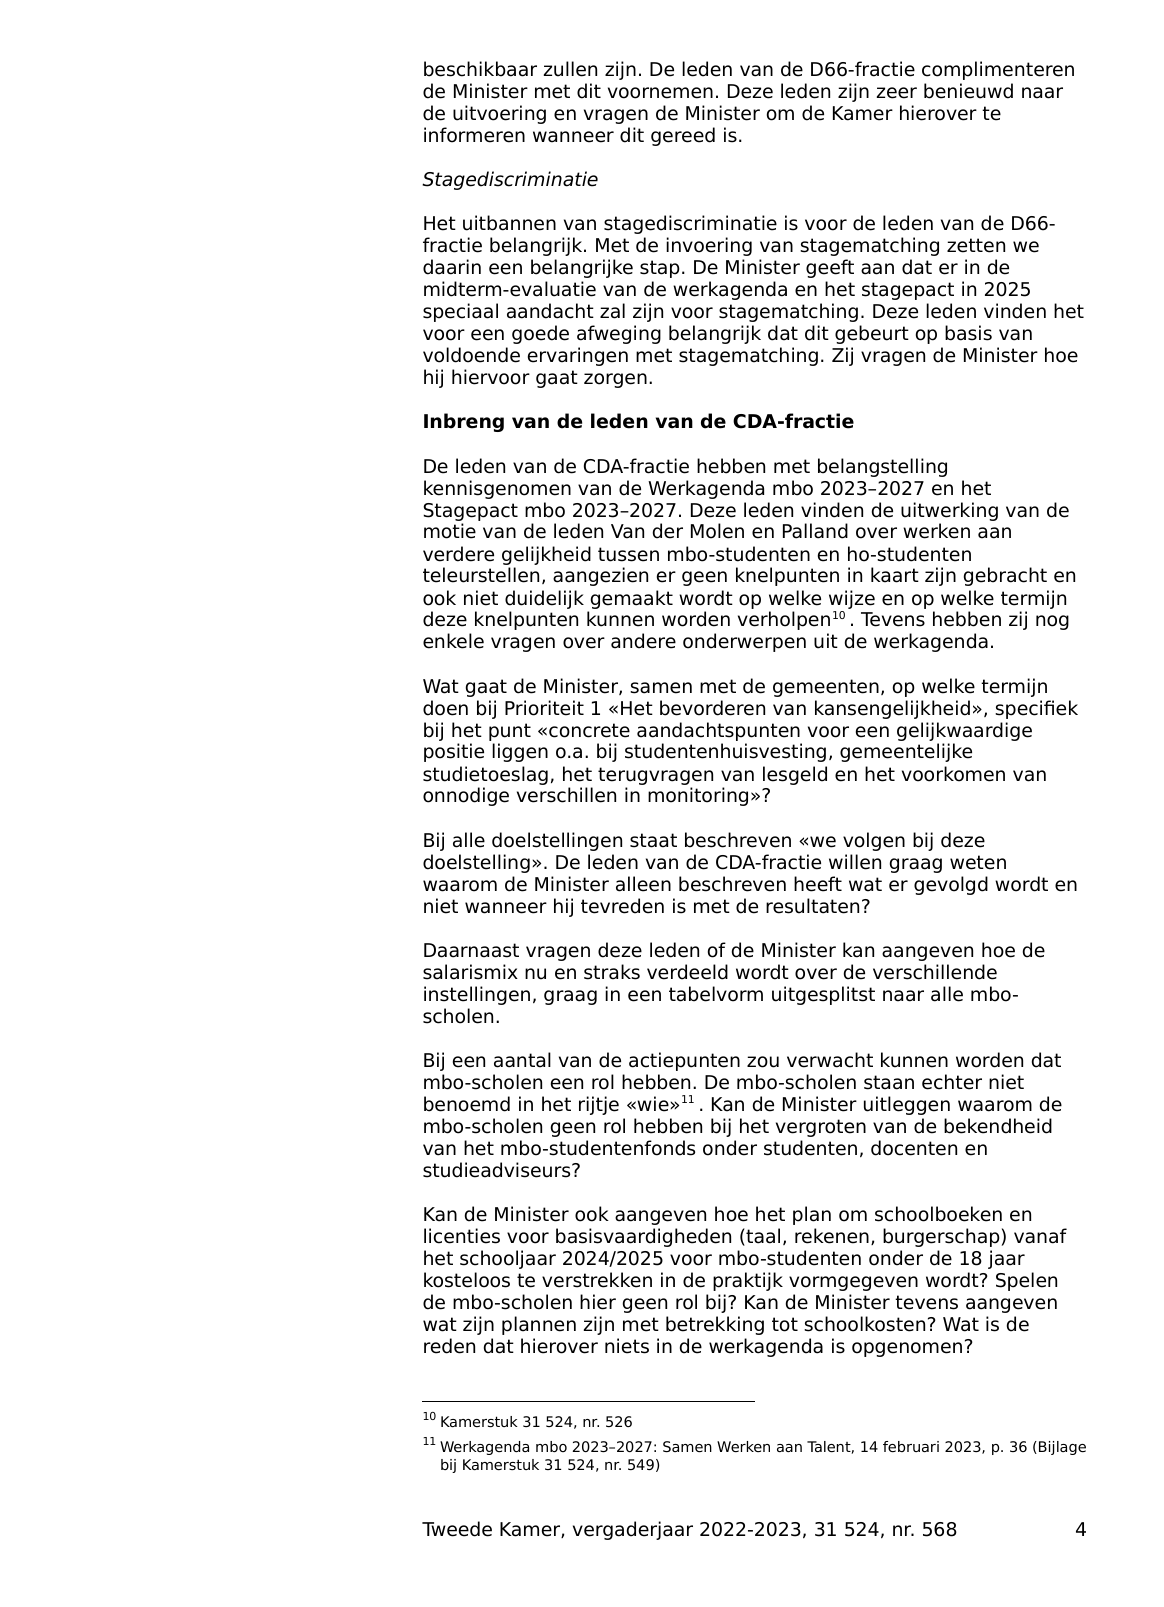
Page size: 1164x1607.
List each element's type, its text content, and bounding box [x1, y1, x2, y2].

subtitle Inbreng van de leden van de CDA-fractie [422, 411, 1087, 433]
text De leden van de CDA-fractie hebben met belangstelling kennisgenomen van de Werkagenda mbo 2023–2027 en het Stagepact mbo 2023–2027. Deze leden vinden de uitwerking van de motie van de leden Van der Molen en Palland over werken aan verdere gelijkheid tussen mbo-studenten en ho-studenten teleurstellen, aangezien er geen knelpunten in kaart zijn gebracht en ook niet duidelijk gemaakt wordt op welke wijze en op welke termijn deze knelpunten kunnen worden verholpen. Tevens hebben zij nog enkele vragen over andere onderwerpen uit de werkagenda. [422, 456, 1087, 653]
text Kan de Minister ook aangeven hoe het plan om schoolboeken en licenties voor basisvaardigheden (taal, rekenen, burgerschap) vanaf het schooljaar 2024/2025 voor mbo-studenten onder de 18 jaar kosteloos te verstrekken in de praktijk vormgegeven wordt? Spelen de mbo-scholen hier geen rol bij? Kan de Minister tevens aangeven wat zijn plannen zijn met betrekking tot schoolkosten? Wat is de reden dat hierover niets in de werkagenda is opgenomen? [422, 1204, 1087, 1358]
text Het uitbannen van stagediscriminatie is voor de leden van de D66-fractie belangrijk. Met de invoering van stagematching zetten we daarin een belangrijke stap. De Minister geeft aan dat er in de midterm-evaluatie van de werkagenda en het stagepact in 2025 speciaal aandacht zal zijn voor stagematching. Deze leden vinden het voor een goede afweging belangrijk dat dit gebeurt op basis van voldoende ervaringen met stagematching. Zij vragen de Minister hoe hij hiervoor gaat zorgen. [422, 213, 1087, 389]
text Kamerstuk 31 524, nr. 526 [422, 1410, 1087, 1432]
text Bij alle doelstellingen staat beschreven «we volgen bij deze doelstelling». De leden van de CDA-fractie willen graag weten waarom de Minister alleen beschreven heeft wat er gevolgd wordt en niet wanneer hij tevreden is met de resultaten? [422, 829, 1087, 917]
text Bij een aantal van de actiepunten zou verwacht kunnen worden dat mbo-scholen een rol hebben. De mbo-scholen staan echter niet benoemd in het rijtje «wie». Kan de Minister uitleggen waarom de mbo-scholen geen rol hebben bij het vergroten van de bekendheid van het mbo-studentenfonds onder studenten, docenten en studieadviseurs? [422, 1050, 1087, 1182]
text Wat gaat de Minister, samen met de gemeenten, op welke termijn doen bij Prioriteit 1 «Het bevorderen van kansengelijkheid», specifiek bij het punt «concrete aandachtspunten voor een gelijkwaardige positie liggen o.a. bij studentenhuisvesting, gemeentelijke studietoeslag, het terugvragen van lesgeld en het voorkomen van onnodige verschillen in monitoring»? [422, 676, 1087, 807]
text beschikbaar zullen zijn. De leden van de D66-fractie complimenteren de Minister met dit voornemen. Deze leden zijn zeer benieuwd naar de uitvoering en vragen de Minister om de Kamer hierover te informeren wanneer dit gereed is. [422, 59, 1087, 147]
text Werkagenda mbo 2023–2027: Samen Werken aan Talent, 14 februari 2023, p. 36 (Bijlage bij Kamerstuk 31 524, nr. 549) [422, 1435, 1087, 1474]
text Daarnaast vragen deze leden of de Minister kan aangeven hoe de salarismix nu en straks verdeeld wordt over de verschillende instellingen, graag in een tabelvorm uitgesplitst naar alle mbo-scholen. [422, 940, 1087, 1028]
subtitle Stagediscriminatie [422, 169, 1087, 191]
